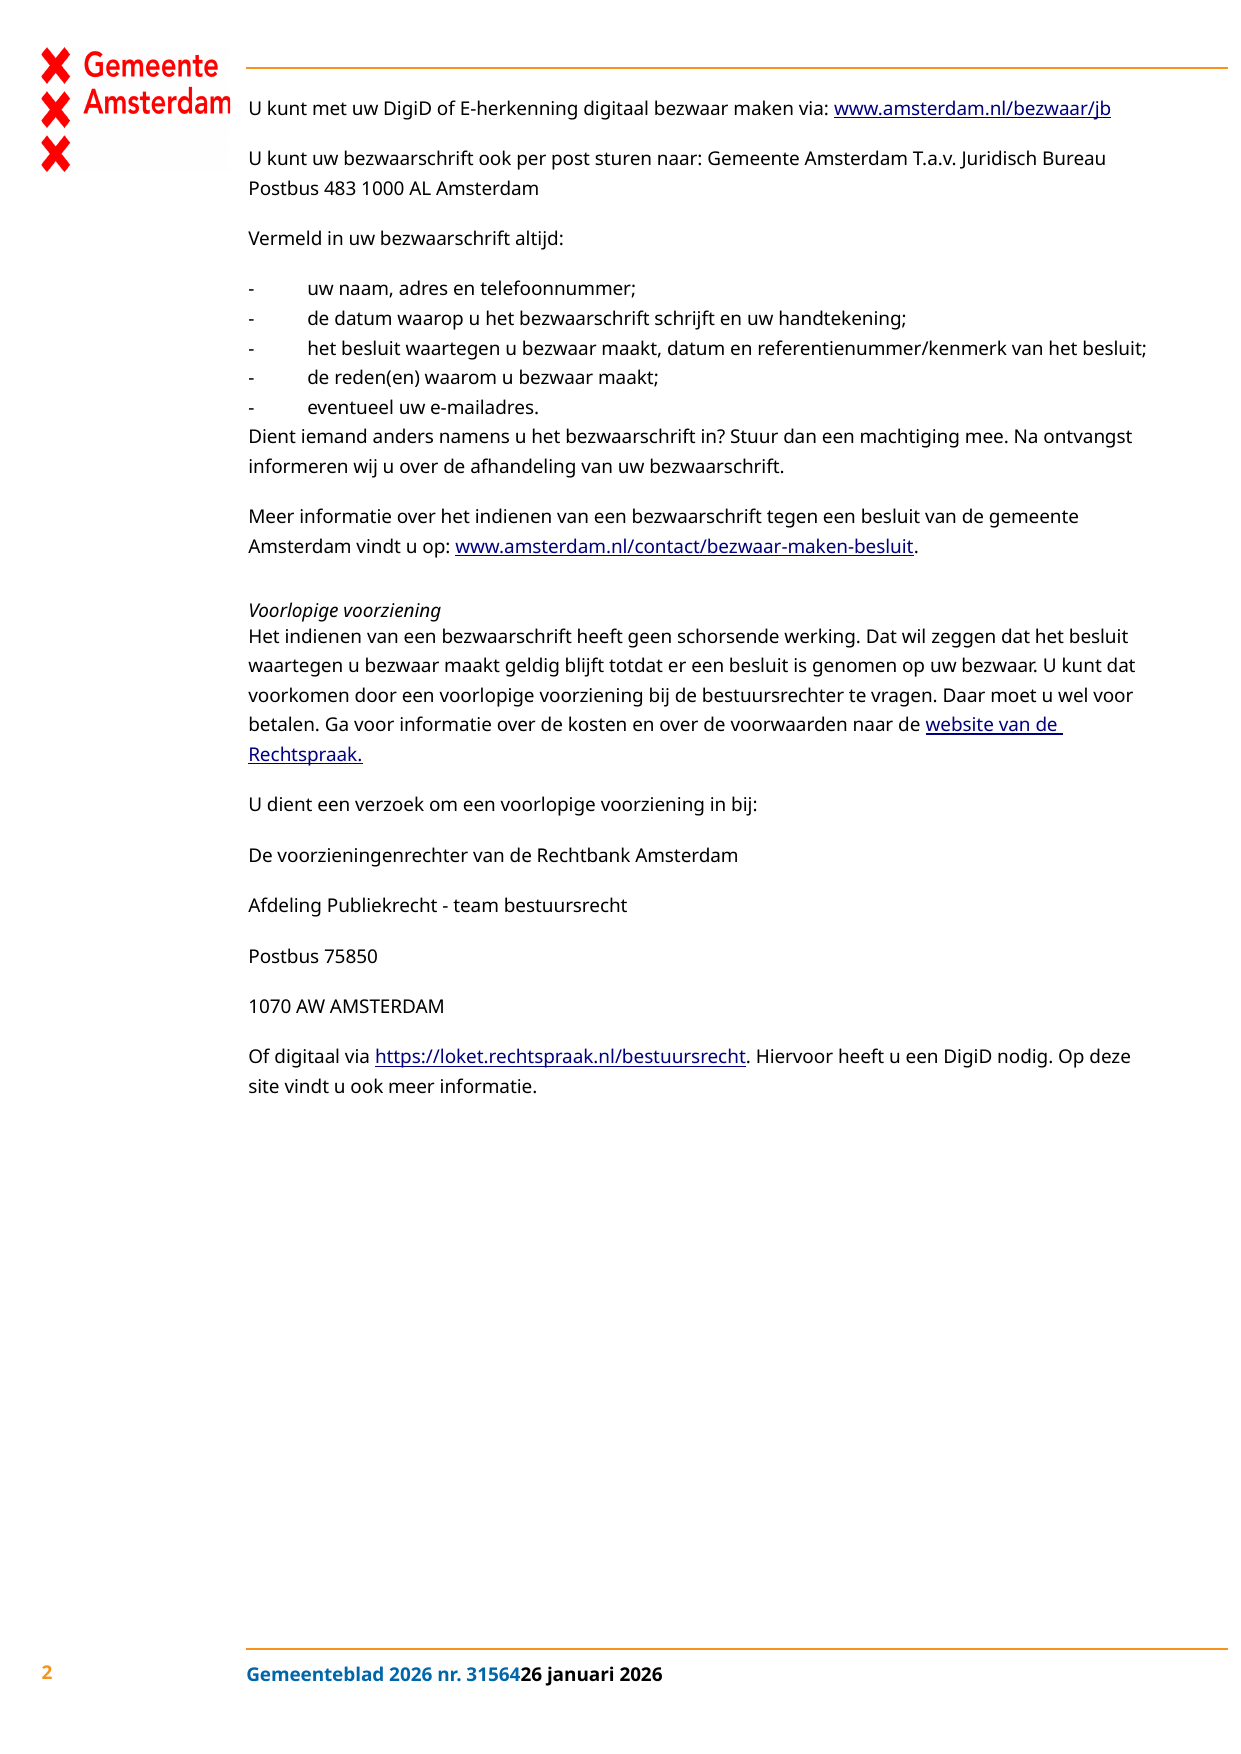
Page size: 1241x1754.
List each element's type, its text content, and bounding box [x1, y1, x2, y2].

text 1070 AW AMSTERDAM [248, 993, 1152, 1019]
list uw naam, adres en telefoonnummer; [248, 276, 1152, 301]
list de reden(en) waarom u bezwaar maakt; [248, 364, 1152, 390]
text Meer informatie over het indienen van een bezwaarschrift tegen een besluit van de gemeente Amsterdam vindt u op: www.amsterdam.nl/contact/bezwaar-maken-besluit. [248, 503, 1152, 559]
text De voorzieningenrechter van de Rechtbank Amsterdam [248, 842, 1152, 868]
list eventueel uw e-mailadres. [248, 394, 1152, 420]
text Afdeling Publiekrecht - team bestuursrecht [248, 892, 1152, 918]
text Postbus 75850 [248, 943, 1152, 968]
text Of digitaal via https://loket.rechtspraak.nl/bestuursrecht. Hiervoor heeft u een DigiD nodig. Op deze site vindt u ook meer informatie. [248, 1044, 1152, 1099]
list het besluit waartegen u bezwaar maakt, datum en referentienummer/kenmerk van het besluit; [248, 335, 1152, 361]
text Voorlopige voorziening [248, 597, 1152, 623]
text Dient iemand anders namens u het bezwaarschrift in? Stuur dan een machtiging mee. Na ontvangst informeren wij u over de afhandeling van uw bezwaarschrift. [248, 423, 1152, 479]
list de datum waarop u het bezwaarschrift schrijft en uw handtekening; [248, 305, 1152, 331]
picture [41, 47, 231, 172]
text Het indienen van een bezwaarschrift heeft geen schorsende werking. Dat wil zeggen dat het besluit waartegen u bezwaar maakt geldig blijft totdat er een besluit is genomen op uw bezwaar. U kunt dat voorkomen door een voorlopige voorziening bij de bestuursrechter te vragen. Daar moet u wel voor betalen. Ga voor informatie over de kosten en over de voorwaarden naar de website van de Rechtspraak. [248, 623, 1152, 767]
text Vermeld in uw bezwaarschrift altijd: [248, 225, 1152, 251]
text U dient een verzoek om een voorlopige voorziening in bij: [248, 792, 1152, 817]
text U kunt uw bezwaarschrift ook per post sturen naar: Gemeente Amsterdam T.a.v. Juridisch Bureau Postbus 483 1000 AL Amsterdam [248, 145, 1152, 201]
text U kunt met uw DigiD of E-herkenning digitaal bezwaar maken via: www.amsterdam.nl/bezwaar/jb [248, 95, 1152, 121]
